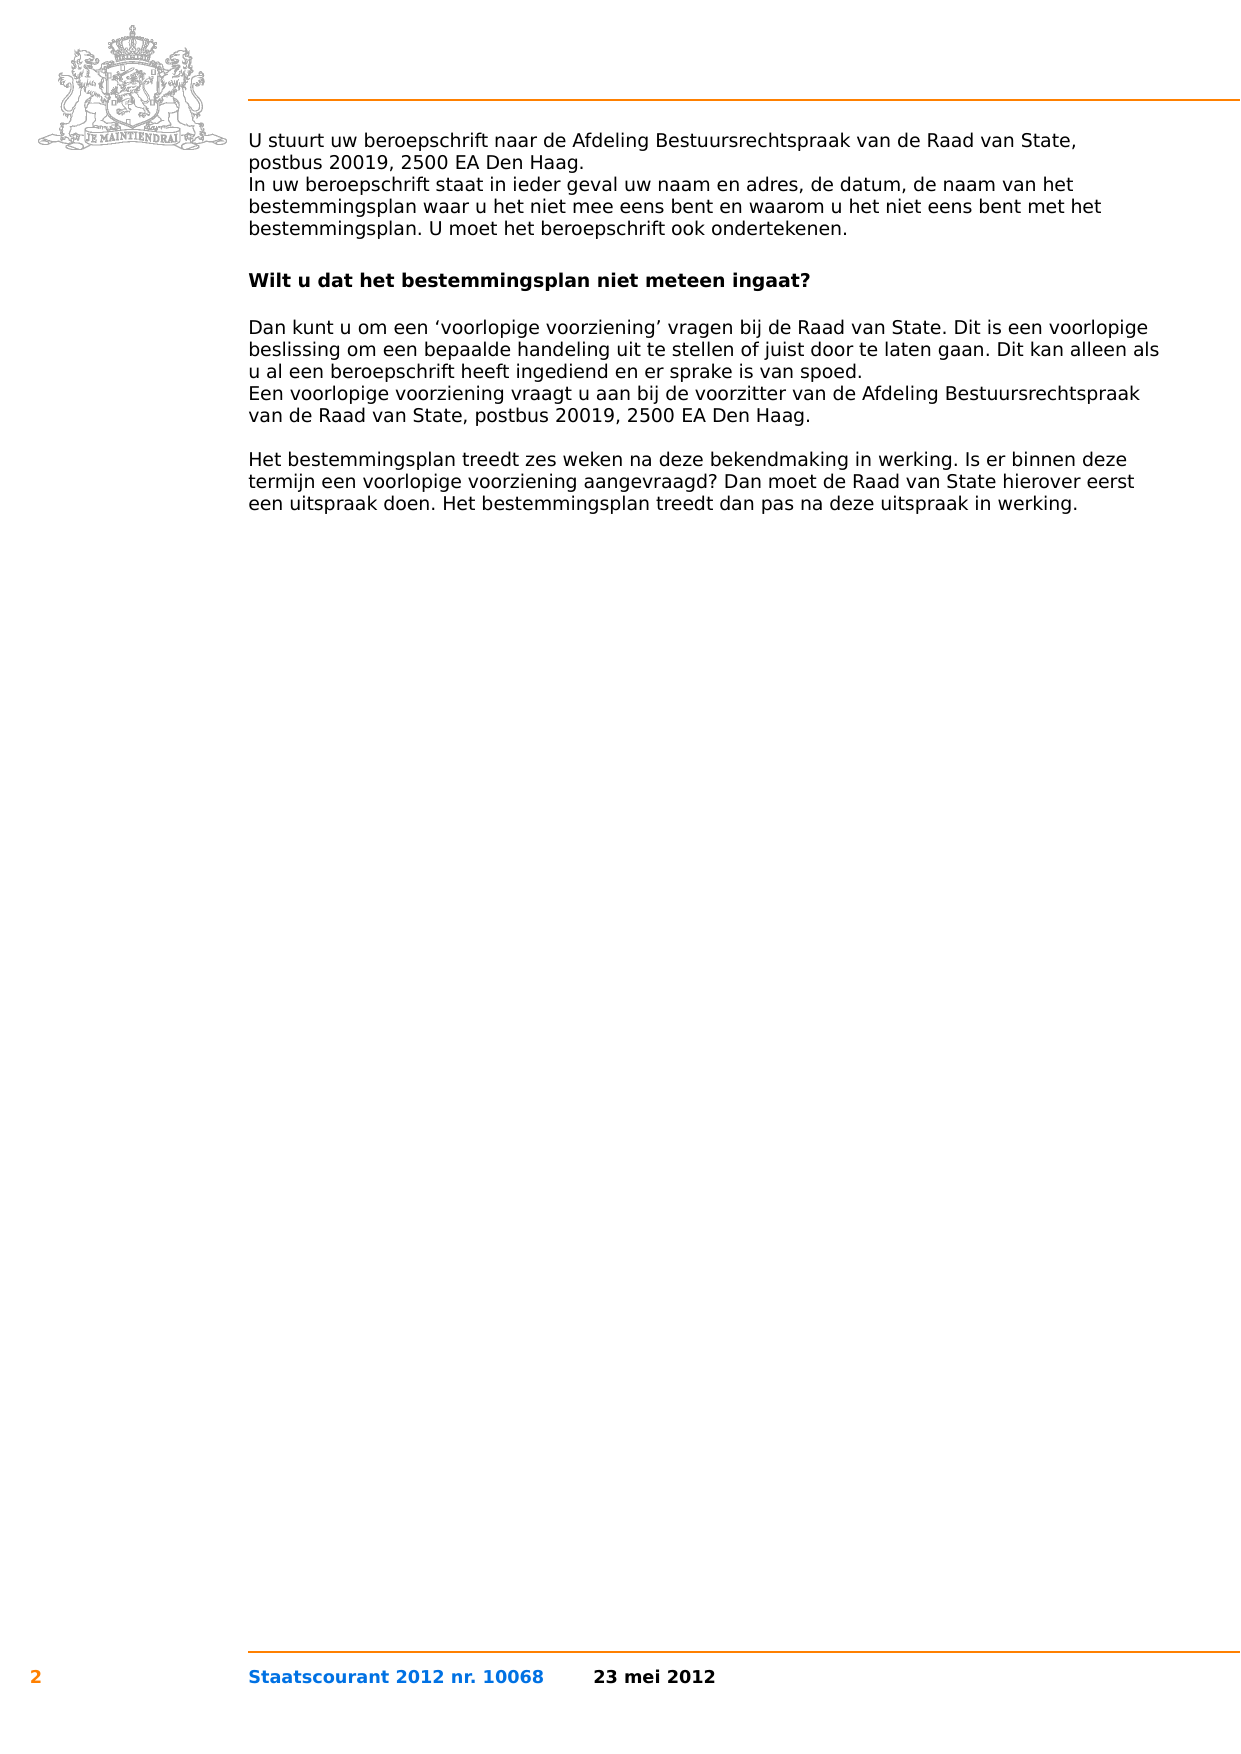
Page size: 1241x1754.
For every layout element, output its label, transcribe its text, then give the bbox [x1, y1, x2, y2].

subtitle Wilt u dat het bestemmingsplan niet meteen ingaat? [248, 270, 1163, 292]
text In uw beroepschrift staat in ieder geval uw naam en adres, de datum, de naam van het bestemmingsplan waar u het niet mee eens bent en waarom u het niet eens bent met het bestemmingsplan. U moet het beroepschrift ook ondertekenen. [248, 174, 1163, 240]
text U stuurt uw beroepschrift naar de Afdeling Bestuursrechtspraak van de Raad van State, postbus 20019, 2500 EA Den Haag. [248, 130, 1163, 174]
picture [38, 25, 227, 150]
text Het bestemmingsplan treedt zes weken na deze bekendmaking in werking. Is er binnen deze termijn een voorlopige voorziening aangevraagd? Dan moet de Raad van State hierover eerst een uitspraak doen. Het bestemmingsplan treedt dan pas na deze uitspraak in werking. [248, 448, 1163, 514]
text Dan kunt u om een ‘voorlopige voorziening’ vragen bij de Raad van State. Dit is een voorlopige beslissing om een bepaalde handeling uit te stellen of juist door te laten gaan. Dit kan alleen als u al een beroepschrift heeft ingediend en er sprake is van spoed. [248, 317, 1163, 383]
text Een voorlopige voorziening vraagt u aan bij de voorzitter van de Afdeling Bestuursrechtspraak van de Raad van State, postbus 20019, 2500 EA Den Haag. [248, 383, 1163, 427]
